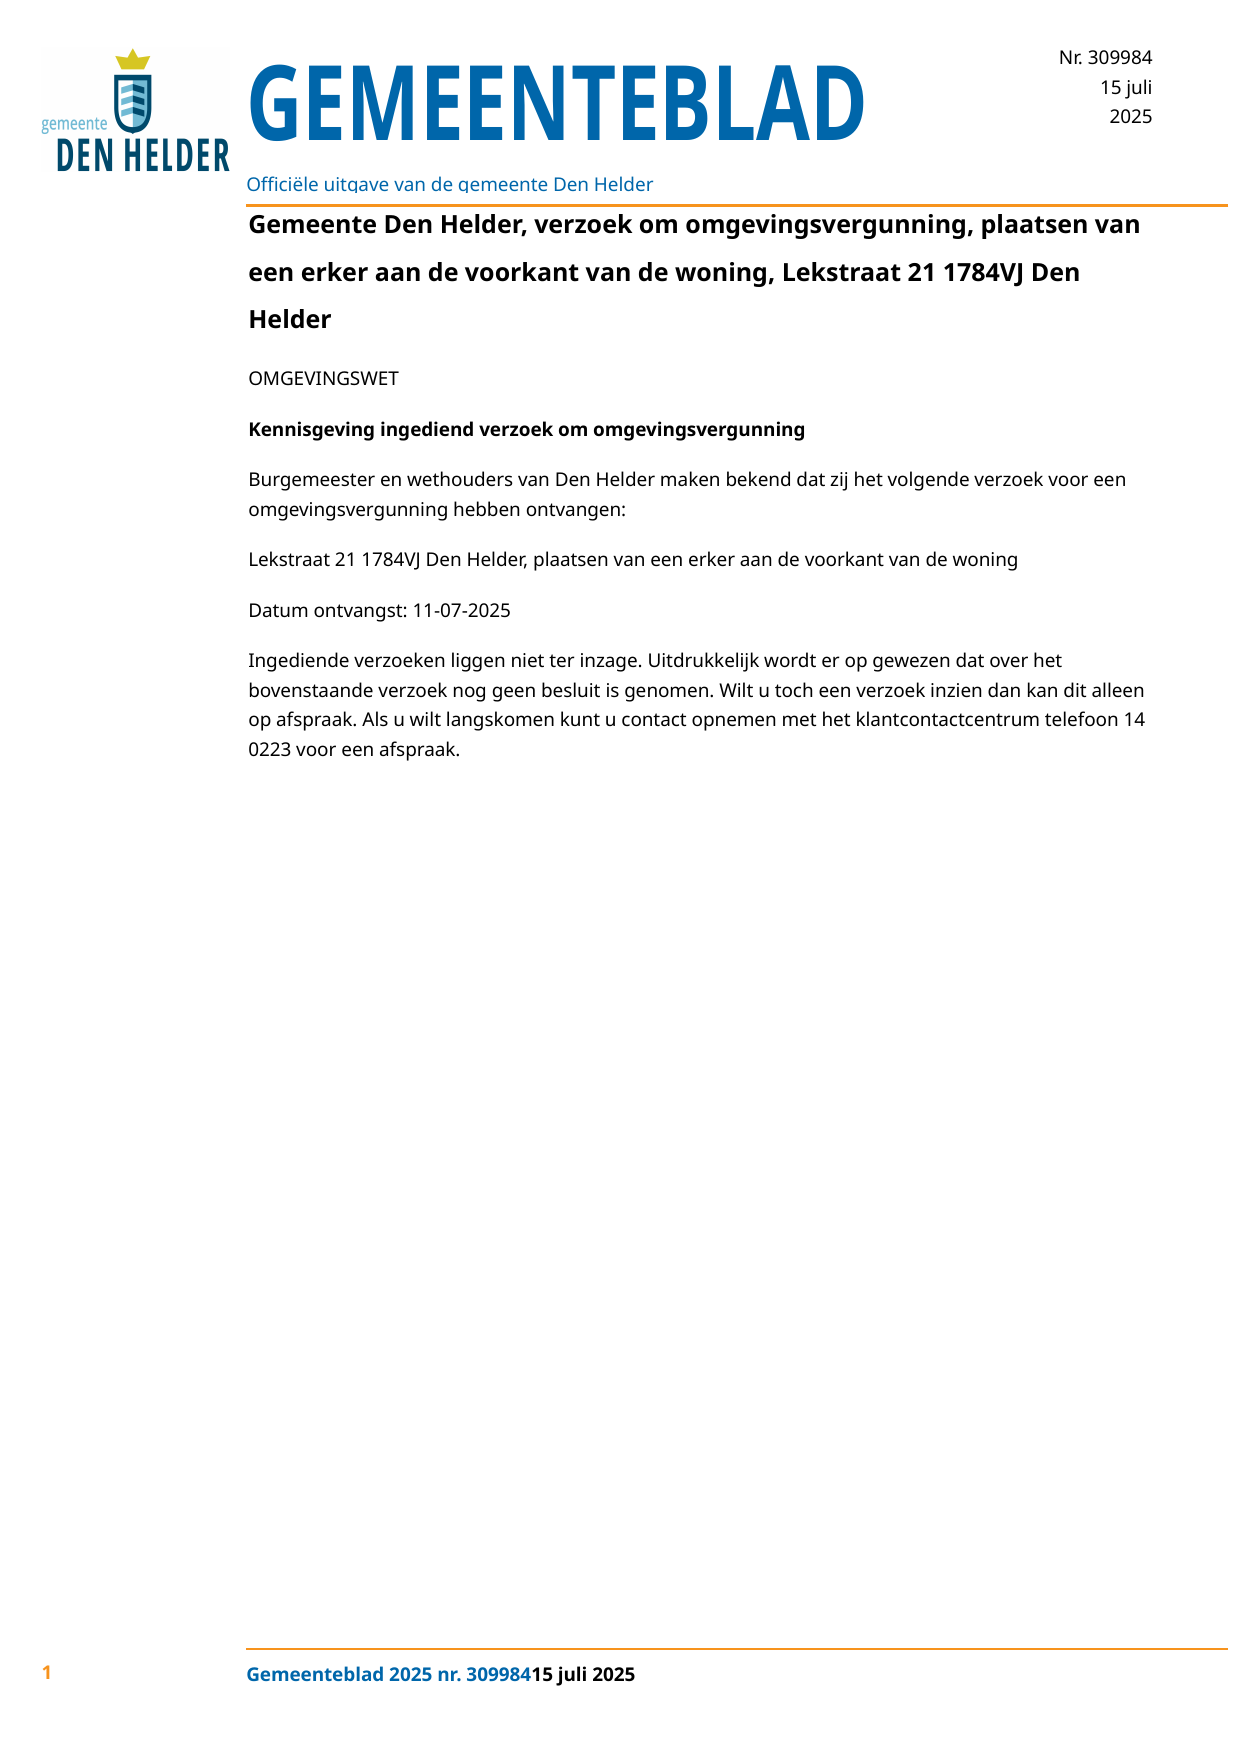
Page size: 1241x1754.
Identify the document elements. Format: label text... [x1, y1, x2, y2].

picture [41, 47, 231, 172]
picture [63, 144, 68, 165]
text Datum ontvangst: 11-07-2025 [248, 597, 1152, 622]
picture [182, 144, 187, 165]
picture [220, 160, 224, 172]
text Ingediende verzoeken liggen niet ter inzage. Uitdrukkelijk wordt er op gewezen dat over het bovenstaande verzoek nog geen besluit is genomen. Wilt u toch een verzoek inzien dan kan dit alleen op afspraak. Als u wilt langskomen kunt u contact opnemen met het klantcontactcentrum telefoon 14 0223 voor een afspraak. [248, 647, 1152, 762]
text Gemeente Den Helder, verzoek om omgevingsvergunning, plaatsen van een erker aan de voorkant van de woning, Lekstraat 21 1784VJ Den Helder [248, 207, 1152, 336]
picture [100, 154, 106, 172]
text Burgemeester en wethouders van Den Helder maken bekend dat zij het volgende verzoek voor een omgevingsvergunning hebben ontvangen: [248, 466, 1152, 522]
text Kennisgeving ingediend verzoek om omgevingsvergunning [248, 416, 1152, 442]
text Lekstraat 21 1784VJ Den Helder, plaatsen van een erker aan de voorkant van de woning [248, 546, 1152, 572]
picture [130, 157, 135, 172]
text OMGEVINGSWET [248, 366, 1152, 391]
